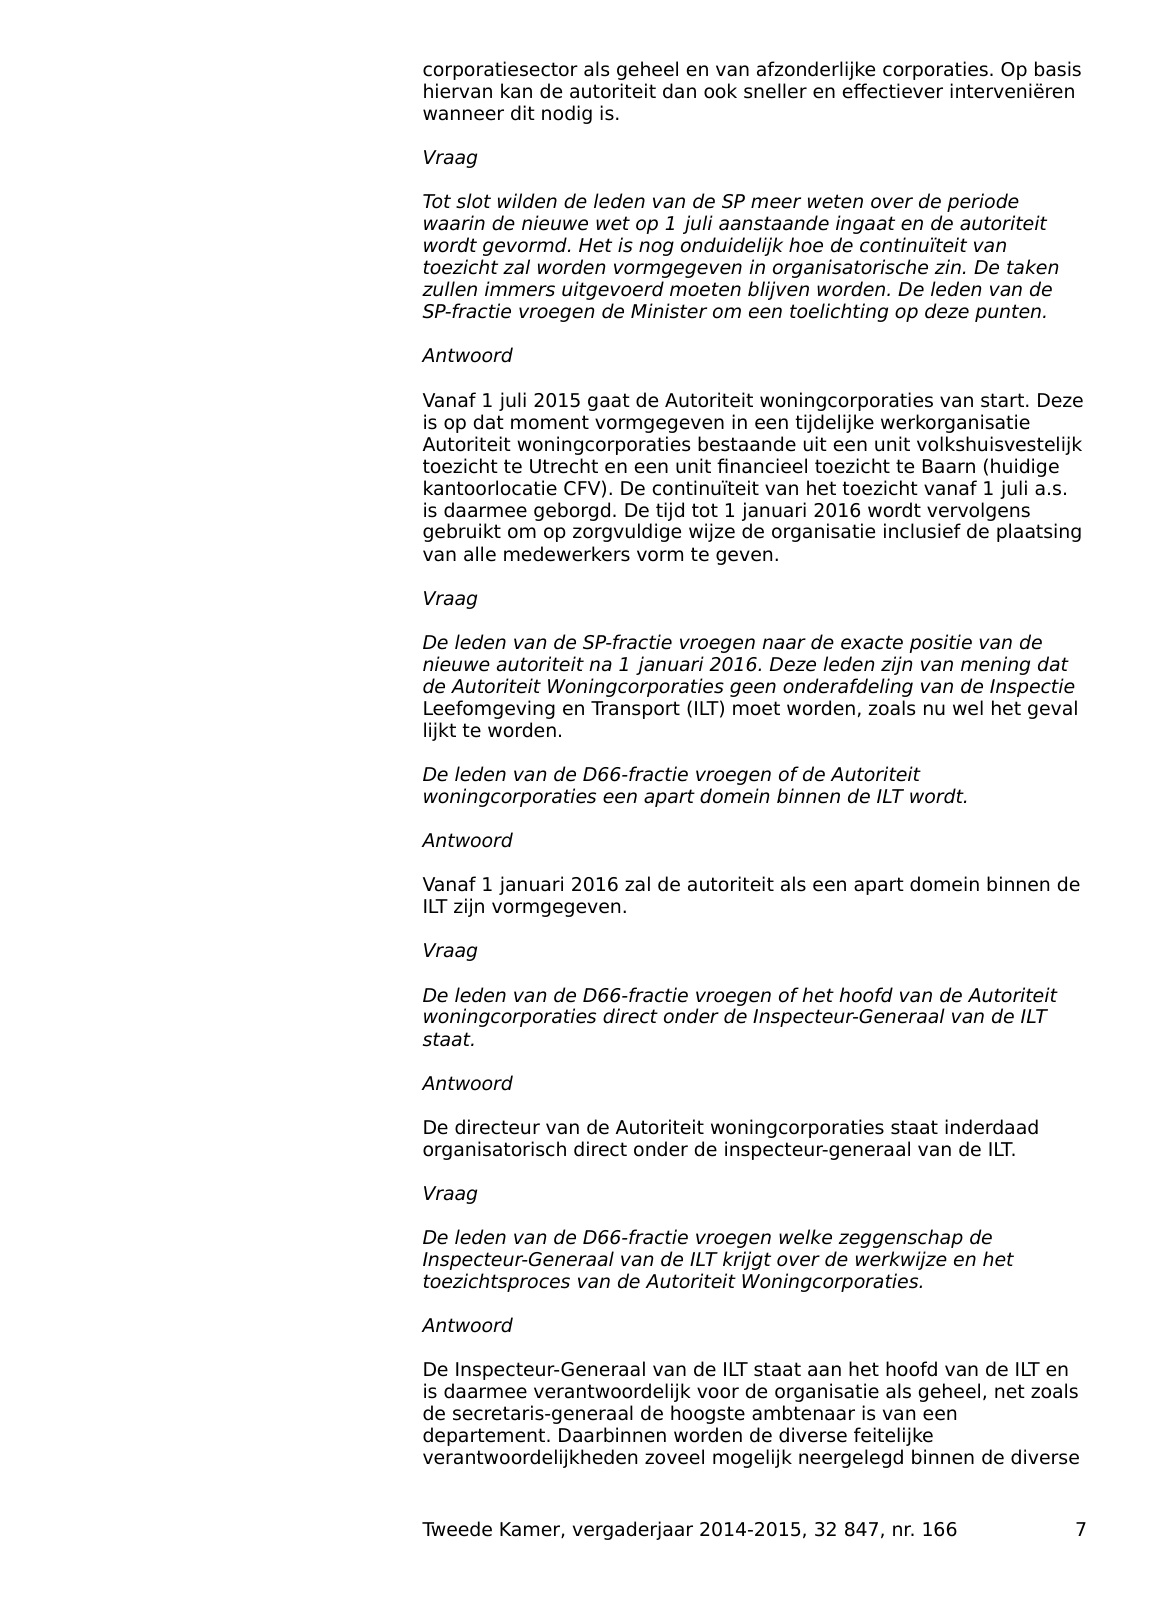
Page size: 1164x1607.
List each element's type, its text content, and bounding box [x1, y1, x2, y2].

text De leden van de D66-fractie vroegen welke zeggenschap de Inspecteur-Generaal van de ILT krijgt over de werkwijze en het toezichtsproces van de Autoriteit Woningcorporaties. [422, 1227, 1087, 1293]
text corporatiesector als geheel en van afzonderlijke corporaties. Op basis hiervan kan de autoriteit dan ook sneller en effectiever interveniëren wanneer dit nodig is. [422, 59, 1087, 125]
text Vanaf 1 juli 2015 gaat de Autoriteit woningcorporaties van start. Deze is op dat moment vormgegeven in een tijdelijke werkorganisatie Autoriteit woningcorporaties bestaande uit een unit volkshuisvestelijk toezicht te Utrecht en een unit financieel toezicht te Baarn (huidige kantoorlocatie CFV). De continuïteit van het toezicht vanaf 1 juli a.s. is daarmee geborgd. De tijd tot 1 januari 2016 wordt vervolgens gebruikt om op zorgvuldige wijze de organisatie inclusief de plaatsing van alle medewerkers vorm te geven. [422, 389, 1087, 565]
text De leden van de D66-fractie vroegen of de Autoriteit woningcorporaties een apart domein binnen de ILT wordt. [422, 764, 1087, 808]
subtitle Antwoord [422, 1315, 1087, 1337]
text De leden van de SP-fractie vroegen naar de exacte positie van de nieuwe autoriteit na 1 januari 2016. Deze leden zijn van mening dat de Autoriteit Woningcorporaties geen onderafdeling van de Inspectie Leefomgeving en Transport (ILT) moet worden, zoals nu wel het geval lijkt te worden. [422, 632, 1087, 742]
subtitle Vraag [422, 940, 1087, 962]
text Tot slot wilden de leden van de SP meer weten over de periode waarin de nieuwe wet op 1 juli aanstaande ingaat en de autoriteit wordt gevormd. Het is nog onduidelijk hoe de continuïteit van toezicht zal worden vormgegeven in organisatorische zin. De taken zullen immers uitgevoerd moeten blijven worden. De leden van de SP-fractie vroegen de Minister om een toelichting op deze punten. [422, 191, 1087, 323]
subtitle Vraag [422, 147, 1087, 169]
text Vanaf 1 januari 2016 zal de autoriteit als een apart domein binnen de ILT zijn vormgegeven. [422, 874, 1087, 918]
text De directeur van de Autoriteit woningcorporaties staat inderdaad organisatorisch direct onder de inspecteur-generaal van de ILT. [422, 1117, 1087, 1161]
text De Inspecteur-Generaal van de ILT staat aan het hoofd van de ILT en is daarmee verantwoordelijk voor de organisatie als geheel, net zoals de secretaris-generaal de hoogste ambtenaar is van een departement. Daarbinnen worden de diverse feitelijke verantwoordelijkheden zoveel mogelijk neergelegd binnen de diverse [422, 1359, 1087, 1469]
subtitle Vraag [422, 588, 1087, 609]
text De leden van de D66-fractie vroegen of het hoofd van de Autoriteit woningcorporaties direct onder de Inspecteur-Generaal van de ILT staat. [422, 984, 1087, 1050]
subtitle Antwoord [422, 345, 1087, 367]
subtitle Vraag [422, 1183, 1087, 1205]
subtitle Antwoord [422, 1073, 1087, 1094]
subtitle Antwoord [422, 830, 1087, 852]
